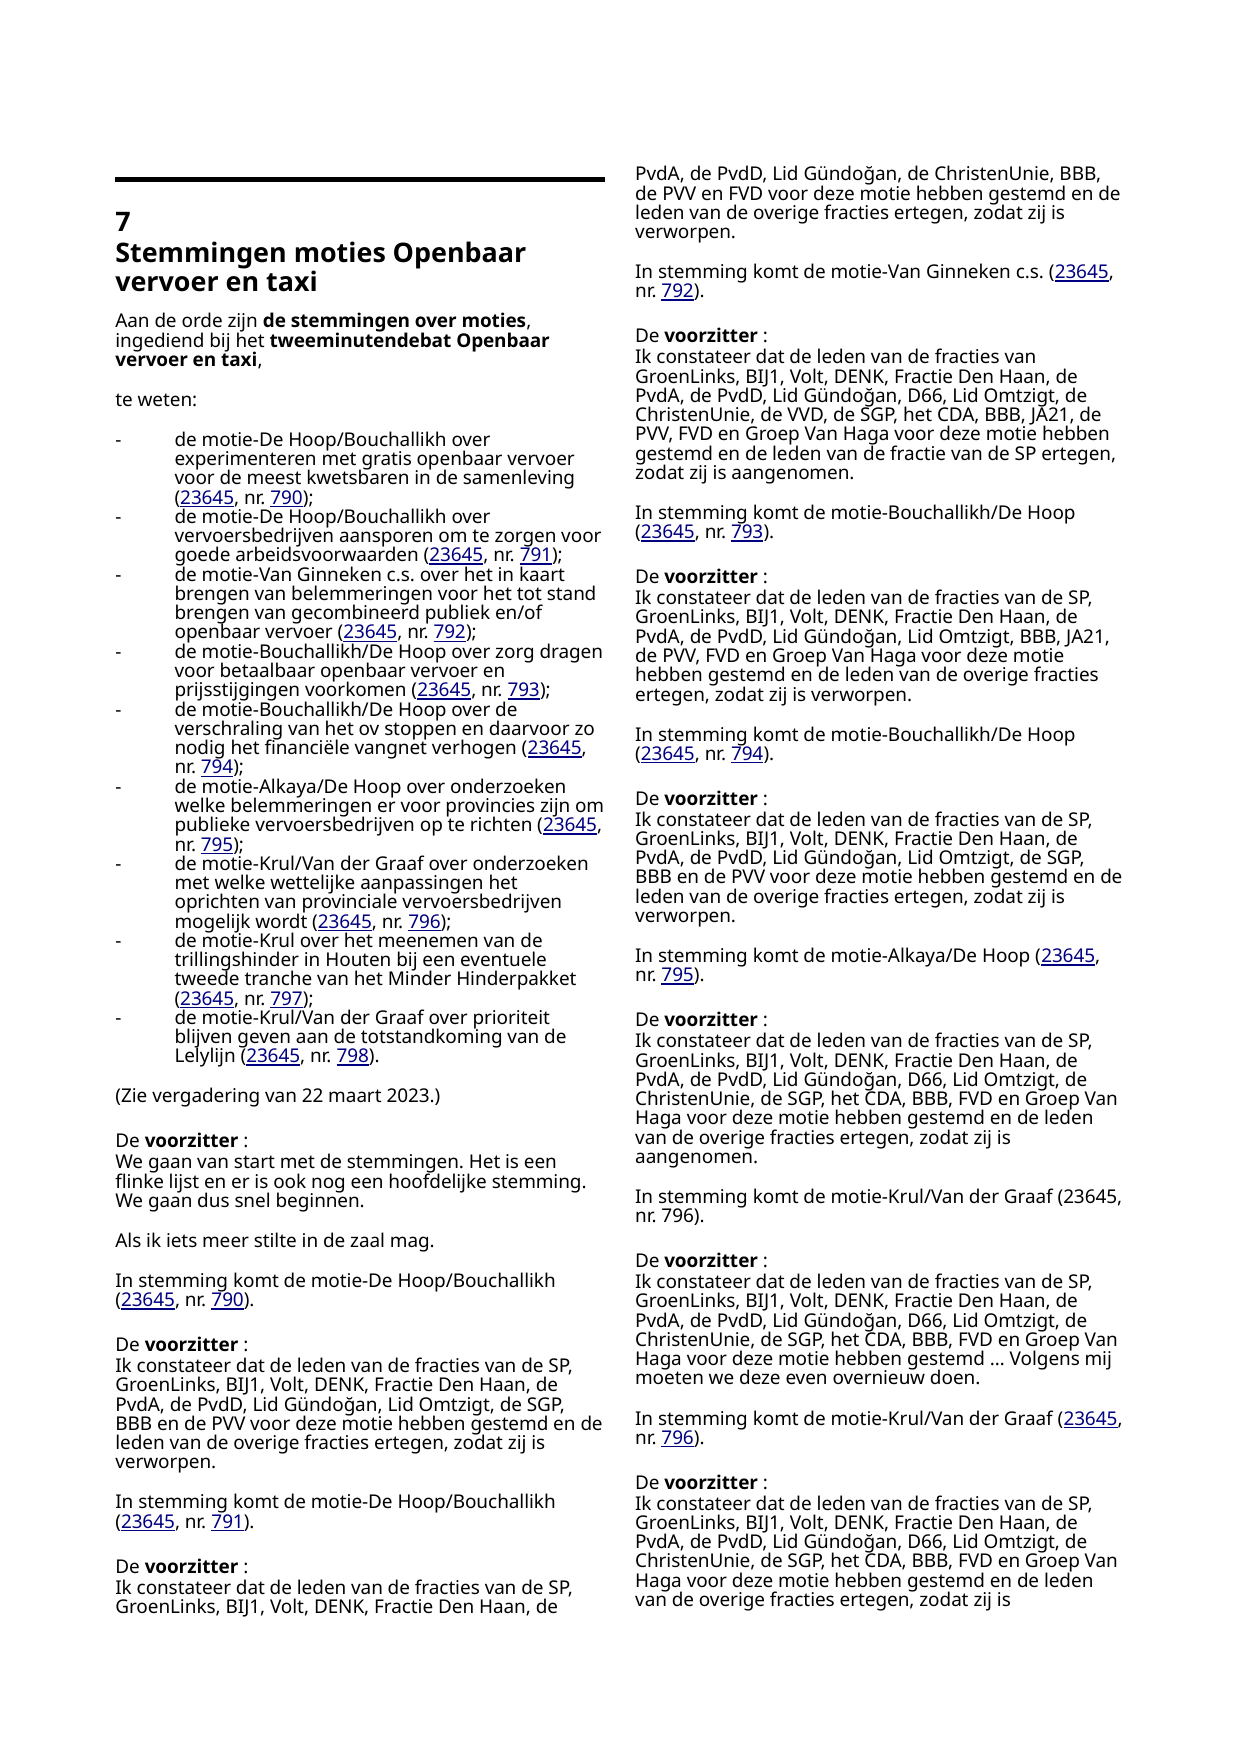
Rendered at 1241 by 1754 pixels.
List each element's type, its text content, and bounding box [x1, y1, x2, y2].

list de motie-Alkaya/De Hoop over onderzoeken welke belemmeringen er voor provincies zijn om publieke vervoersbedrijven op te richten (23645, nr. 795); [115, 778, 605, 855]
text Ik constateer dat de leden van de fracties van de SP, GroenLinks, BIJ1, Volt, DENK, Fractie Den Haan, de PvdA, de PvdD, Lid Gündoğan, D66, Lid Omtzigt, de ChristenUnie, de SGP, het CDA, BBB, FVD en Groep Van Haga voor deze motie hebben gestemd … Volgens mij moeten we deze even overnieuw doen. [635, 1273, 1125, 1389]
text (Zie vergadering van 22 maart 2023.) [115, 1087, 605, 1107]
list de motie-De Hoop/Bouchallikh over vervoersbedrijven aansporen om te zorgen voor goede arbeidsvoorwaarden (23645, nr. 791); [115, 508, 605, 566]
list de motie-Bouchallikh/De Hoop over de verschraling van het ov stoppen en daarvoor zo nodig het financiële vangnet verhogen (23645, nr. 794); [115, 701, 605, 778]
text De voorzitter : [635, 1247, 1125, 1273]
text In stemming komt de motie-Alkaya/De Hoop (23645, nr. 795). [635, 947, 1125, 986]
text De voorzitter : [635, 323, 1125, 348]
text Aan de orde zijn de stemmingen over moties, ingediend bij het tweeminutendebat Openbaar vervoer en taxi, [115, 312, 605, 370]
text 7 [115, 203, 605, 239]
list de motie-Krul/Van der Graaf over prioriteit blijven geven aan de totstandkoming van de Lelylijn (23645, nr. 798). [115, 1009, 605, 1067]
list de motie-Bouchallikh/De Hoop over zorg dragen voor betaalbaar openbaar vervoer en prijsstijgingen voorkomen (23645, nr. 793); [115, 643, 605, 701]
text In stemming komt de motie-Van Ginneken c.s. (23645, nr. 792). [635, 263, 1125, 302]
text Ik constateer dat de leden van de fracties van de SP, GroenLinks, BIJ1, Volt, DENK, Fractie Den Haan, de PvdA, de PvdD, Lid Gündoğan, Lid Omtzigt, BBB, JA21, de PVV, FVD en Groep Van Haga voor deze motie hebben gestemd en de leden van de overige fracties ertegen, zodat zij is verworpen. [635, 589, 1125, 705]
text De voorzitter : [115, 1128, 605, 1153]
text Ik constateer dat de leden van de fracties van de SP, GroenLinks, BIJ1, Volt, DENK, Fractie Den Haan, de PvdA, de PvdD, Lid Gündoğan, D66, Lid Omtzigt, de ChristenUnie, de SGP, het CDA, BBB, FVD en Groep Van Haga voor deze motie hebben gestemd en de leden van de overige fracties ertegen, zodat zij is [635, 1494, 1125, 1610]
list de motie-Krul over het meenemen van de trillingshinder in Houten bij een eventuele tweede tranche van het Minder Hinderpakket (23645, nr. 797); [115, 932, 605, 1009]
text De voorzitter : [635, 1007, 1125, 1032]
list de motie-Krul/Van der Graaf over onderzoeken met welke wettelijke aanpassingen het oprichten van provinciale vervoersbedrijven mogelijk wordt (23645, nr. 796); [115, 855, 605, 932]
text We gaan van start met de stemmingen. Het is een flinke lijst en er is ook nog een hoofdelijke stemming. We gaan dus snel beginnen. [115, 1153, 605, 1211]
text Ik constateer dat de leden van de fracties van de SP, GroenLinks, BIJ1, Volt, DENK, Fractie Den Haan, de PvdA, de PvdD, Lid Gündoğan, Lid Omtzigt, de SGP, BBB en de PVV voor deze motie hebben gestemd en de leden van de overige fracties ertegen, zodat zij is verworpen. [115, 1357, 605, 1473]
text De voorzitter : [115, 1331, 605, 1357]
text De voorzitter : [635, 563, 1125, 589]
text In stemming komt de motie-Krul/Van der Graaf (23645, nr. 796). [635, 1188, 1125, 1226]
text In stemming komt de motie-Bouchallikh/De Hoop (23645, nr. 793). [635, 504, 1125, 543]
text Ik constateer dat de leden van de fracties van de SP, GroenLinks, BIJ1, Volt, DENK, Fractie Den Haan, de PvdA, de PvdD, Lid Gündoğan, Lid Omtzigt, de SGP, BBB en de PVV voor deze motie hebben gestemd en de leden van de overige fracties ertegen, zodat zij is verworpen. [635, 811, 1125, 926]
text Stemmingen moties Openbaar vervoer en taxi [115, 239, 605, 312]
text Ik constateer dat de leden van de fracties van de SP, GroenLinks, BIJ1, Volt, DENK, Fractie Den Haan, de PvdA, de PvdD, Lid Gündoğan, D66, Lid Omtzigt, de ChristenUnie, de SGP, het CDA, BBB, FVD en Groep Van Haga voor deze motie hebben gestemd en de leden van de overige fracties ertegen, zodat zij is aangenomen. [635, 1032, 1125, 1167]
text In stemming komt de motie-De Hoop/Bouchallikh (23645, nr. 791). [115, 1493, 605, 1532]
text Ik constateer dat de leden van de fracties van GroenLinks, BIJ1, Volt, DENK, Fractie Den Haan, de PvdA, de PvdD, Lid Gündoğan, D66, Lid Omtzigt, de ChristenUnie, de VVD, de SGP, het CDA, BBB, JA21, de PVV, FVD en Groep Van Haga voor deze motie hebben gestemd en de leden van de fractie van de SP ertegen, zodat zij is aangenomen. [635, 348, 1125, 483]
text In stemming komt de motie-Krul/Van der Graaf (23645, nr. 796). [635, 1409, 1125, 1448]
text In stemming komt de motie-De Hoop/Bouchallikh (23645, nr. 790). [115, 1272, 605, 1311]
text Ik constateer dat de leden van de fracties van de SP, GroenLinks, BIJ1, Volt, DENK, Fractie Den Haan, de [115, 1579, 605, 1617]
text Als ik iets meer stilte in de zaal mag. [115, 1232, 605, 1251]
list de motie-De Hoop/Bouchallikh over experimenteren met gratis openbaar vervoer voor de meest kwetsbaren in de samenleving (23645, nr. 790); [115, 431, 605, 508]
text De voorzitter : [115, 1553, 605, 1579]
text De voorzitter : [635, 785, 1125, 811]
list de motie-Van Ginneken c.s. over het in kaart brengen van belemmeringen voor het tot stand brengen van gecombineerd publiek en/of openbaar vervoer (23645, nr. 792); [115, 566, 605, 643]
text te weten: [115, 391, 605, 410]
text In stemming komt de motie-Bouchallikh/De Hoop (23645, nr. 794). [635, 726, 1125, 764]
text De voorzitter : [635, 1469, 1125, 1494]
text PvdA, de PvdD, Lid Gündoğan, de ChristenUnie, BBB, de PVV en FVD voor deze motie hebben gestemd en de leden van de overige fracties ertegen, zodat zij is verworpen. [635, 165, 1125, 242]
